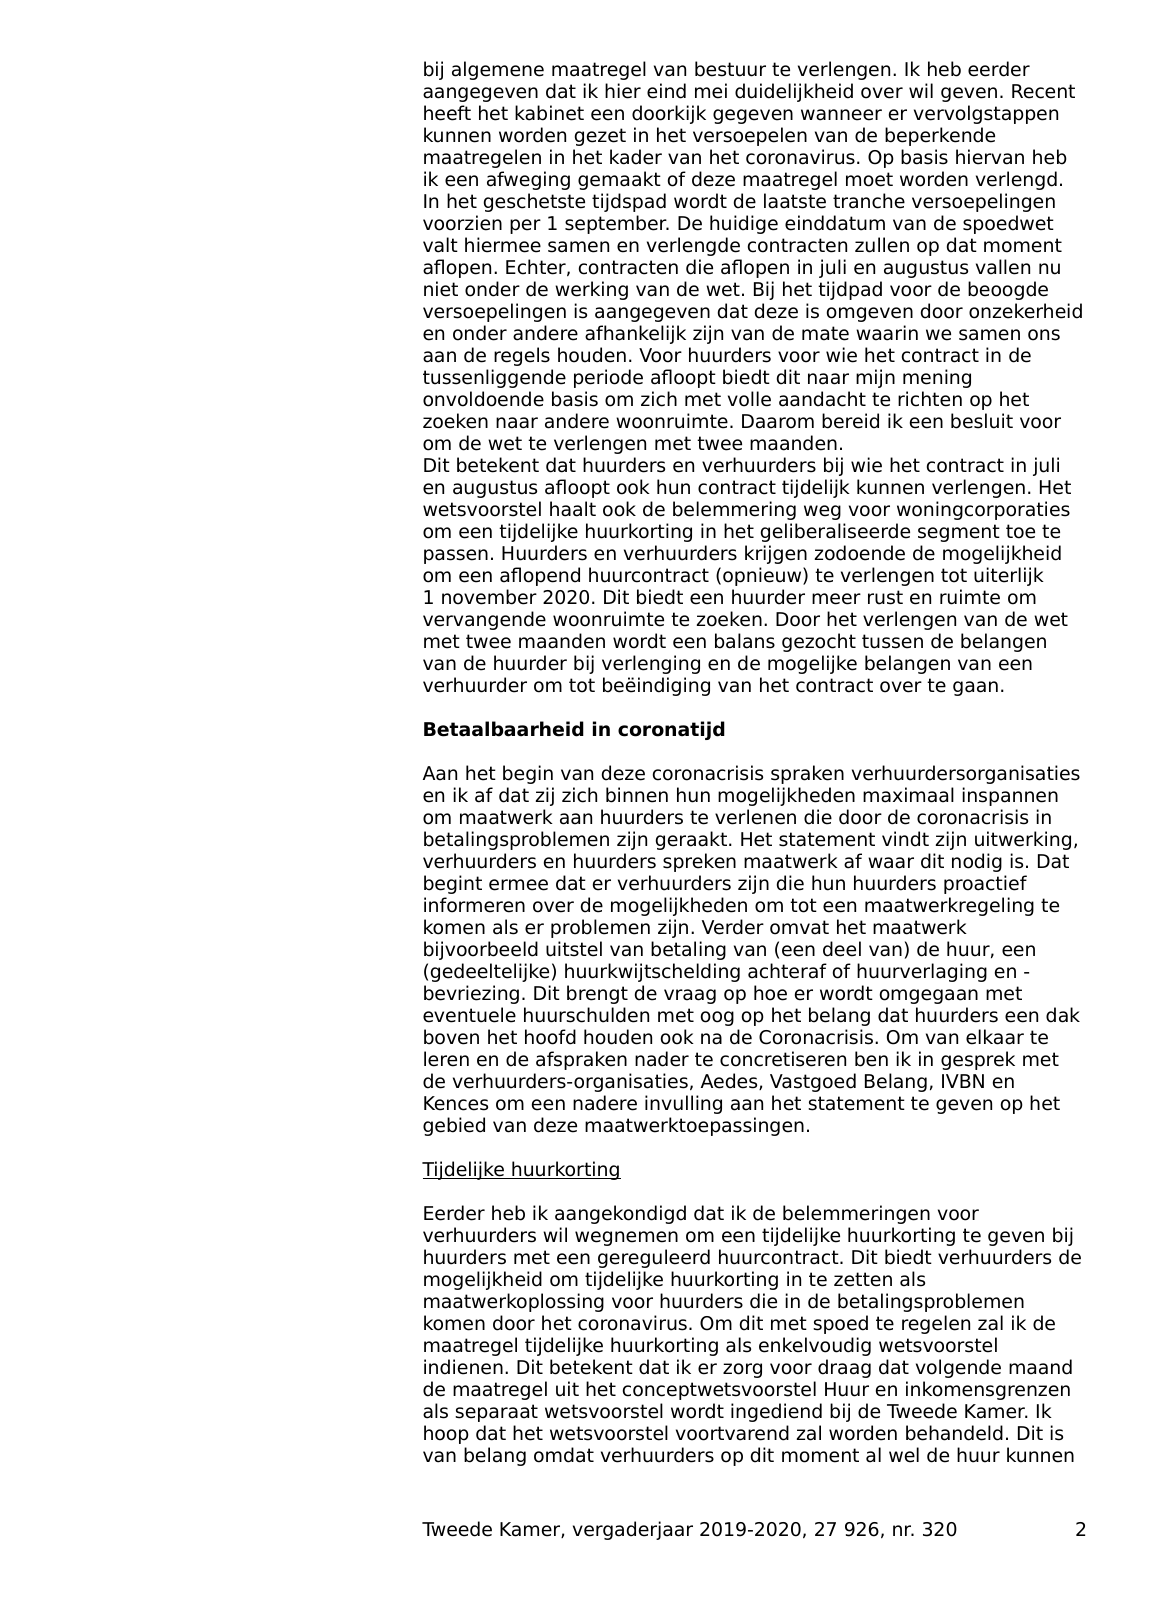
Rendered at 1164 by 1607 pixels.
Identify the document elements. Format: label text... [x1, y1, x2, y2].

text Dit betekent dat huurders en verhuurders bij wie het contract in juli en augustus afloopt ook hun contract tijdelijk kunnen verlengen. Het wetsvoorstel haalt ook de belemmering weg voor woningcorporaties om een tijdelijke huurkorting in het geliberaliseerde segment toe te passen. Huurders en verhuurders krijgen zodoende de mogelijkheid om een aflopend huurcontract (opnieuw) te verlengen tot uiterlijk 1 november 2020. Dit biedt een huurder meer rust en ruimte om vervangende woonruimte te zoeken. Door het verlengen van de wet met twee maanden wordt een balans gezocht tussen de belangen van de huurder bij verlenging en de mogelijke belangen van een verhuurder om tot beëindiging van het contract over te gaan. [422, 455, 1087, 696]
text Eerder heb ik aangekondigd dat ik de belemmeringen voor verhuurders wil wegnemen om een tijdelijke huurkorting te geven bij huurders met een gereguleerd huurcontract. Dit biedt verhuurders de mogelijkheid om tijdelijke huurkorting in te zetten als maatwerkoplossing voor huurders die in de betalingsproblemen komen door het coronavirus. Om dit met spoed te regelen zal ik de maatregel tijdelijke huurkorting als enkelvoudig wetsvoorstel indienen. Dit betekent dat ik er zorg voor draag dat volgende maand de maatregel uit het conceptwetsvoorstel Huur en inkomensgrenzen als separaat wetsvoorstel wordt ingediend bij de Tweede Kamer. Ik hoop dat het wetsvoorstel voortvarend zal worden behandeld. Dit is van belang omdat verhuurders op dit moment al wel de huur kunnen [422, 1203, 1087, 1467]
subtitle Tijdelijke huurkorting [422, 1159, 1087, 1181]
subtitle Betaalbaarheid in coronatijd [422, 719, 1087, 741]
text bij algemene maatregel van bestuur te verlengen. Ik heb eerder aangegeven dat ik hier eind mei duidelijkheid over wil geven. Recent heeft het kabinet een doorkijk gegeven wanneer er vervolgstappen kunnen worden gezet in het versoepelen van de beperkende maatregelen in het kader van het coronavirus. Op basis hiervan heb ik een afweging gemaakt of deze maatregel moet worden verlengd. In het geschetste tijdspad wordt de laatste tranche versoepelingen voorzien per 1 september. De huidige einddatum van de spoedwet valt hiermee samen en verlengde contracten zullen op dat moment aflopen. Echter, contracten die aflopen in juli en augustus vallen nu niet onder de werking van de wet. Bij het tijdpad voor de beoogde versoepelingen is aangegeven dat deze is omgeven door onzekerheid en onder andere afhankelijk zijn van de mate waarin we samen ons aan de regels houden. Voor huurders voor wie het contract in de tussenliggende periode afloopt biedt dit naar mijn mening onvoldoende basis om zich met volle aandacht te richten op het zoeken naar andere woonruimte. Daarom bereid ik een besluit voor om de wet te verlengen met twee maanden. [422, 59, 1087, 455]
text Aan het begin van deze coronacrisis spraken verhuurdersorganisaties en ik af dat zij zich binnen hun mogelijkheden maximaal inspannen om maatwerk aan huurders te verlenen die door de coronacrisis in betalingsproblemen zijn geraakt. Het statement vindt zijn uitwerking, verhuurders en huurders spreken maatwerk af waar dit nodig is. Dat begint ermee dat er verhuurders zijn die hun huurders proactief informeren over de mogelijkheden om tot een maatwerkregeling te komen als er problemen zijn. Verder omvat het maatwerk bijvoorbeeld uitstel van betaling van (een deel van) de huur, een (gedeeltelijke) huurkwijtschelding achteraf of huurverlaging en -bevriezing. Dit brengt de vraag op hoe er wordt omgegaan met eventuele huurschulden met oog op het belang dat huurders een dak boven het hoofd houden ook na de Coronacrisis. Om van elkaar te leren en de afspraken nader te concretiseren ben ik in gesprek met de verhuurders-organisaties, Aedes, Vastgoed Belang, IVBN en Kences om een nadere invulling aan het statement te geven op het gebied van deze maatwerktoepassingen. [422, 763, 1087, 1136]
